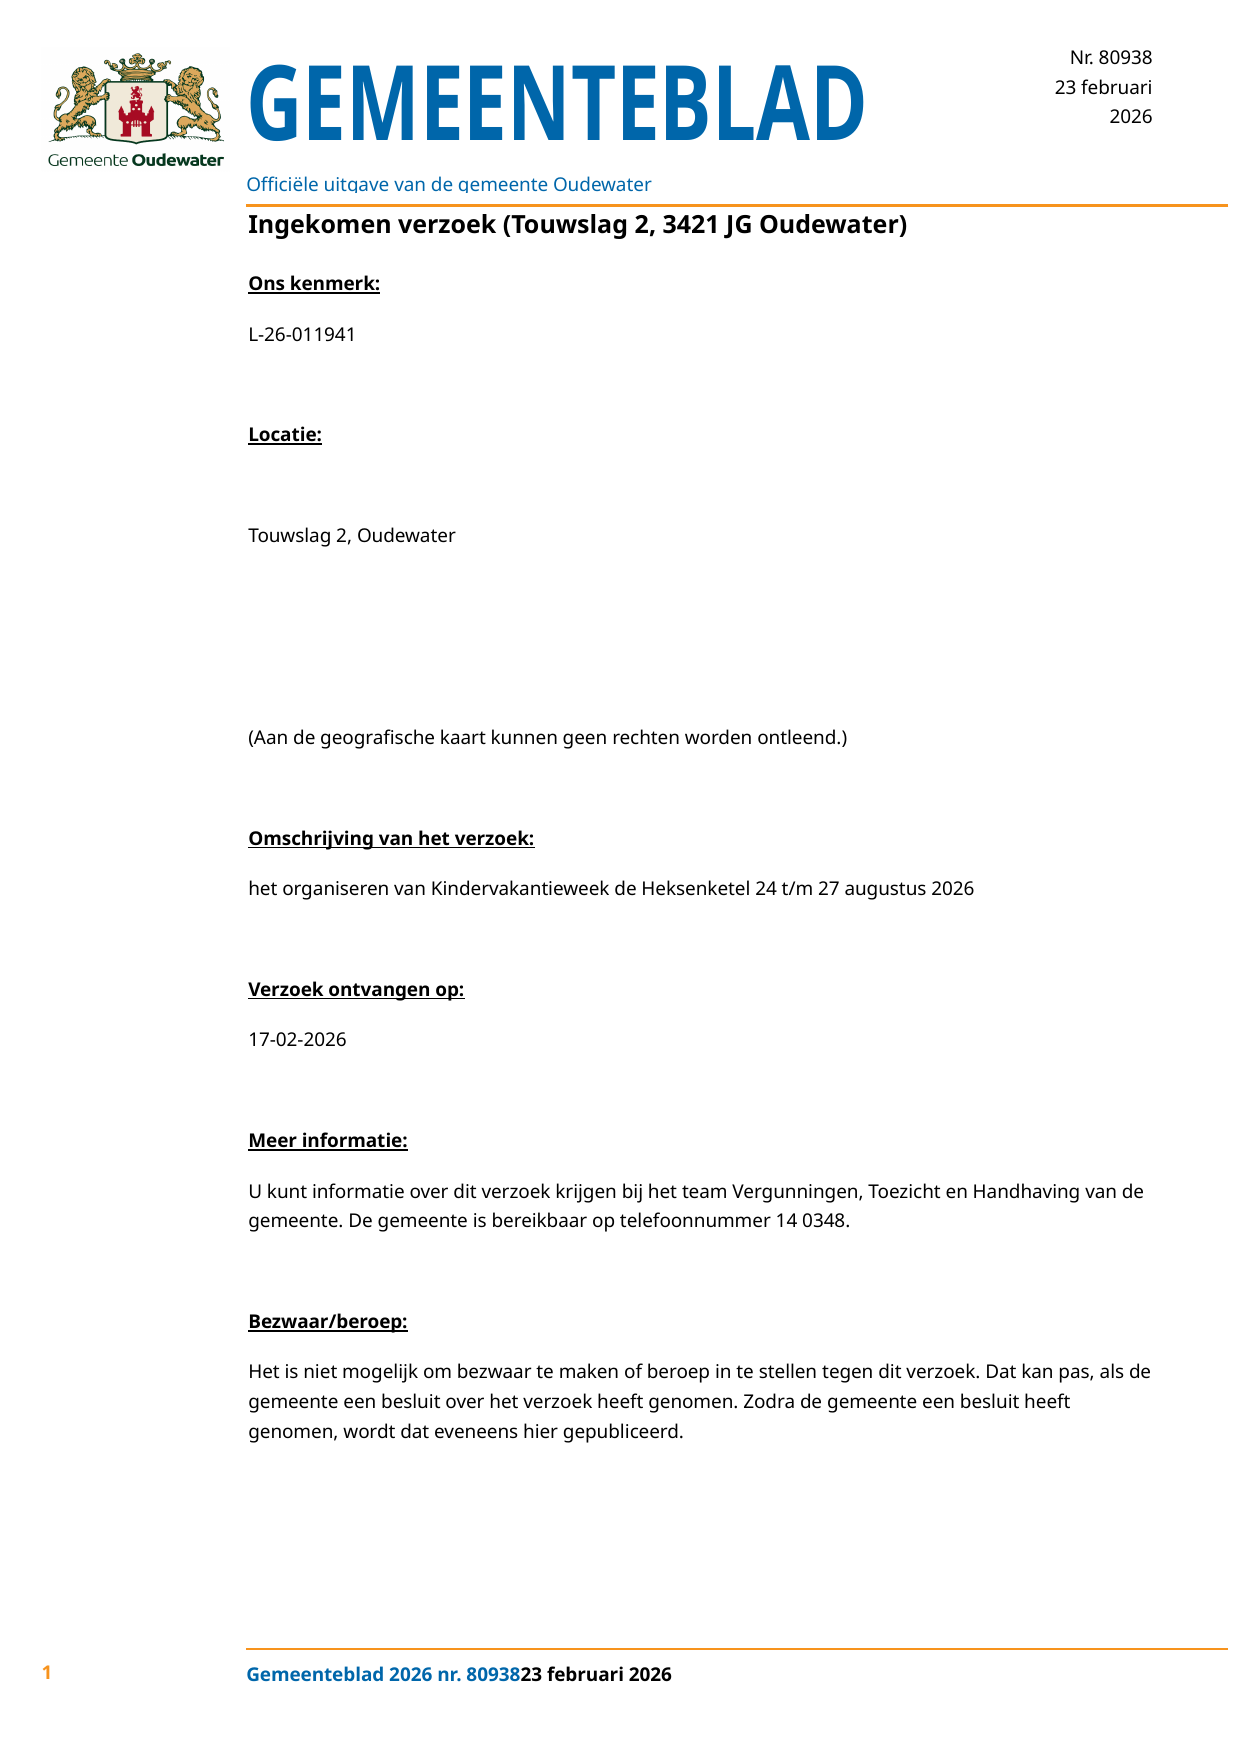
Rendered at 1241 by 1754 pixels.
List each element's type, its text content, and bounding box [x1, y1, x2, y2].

text het organiseren van Kindervakantieweek de Heksenketel 24 t/m 27 augustus 2026 [248, 875, 1152, 901]
text Meer informatie: [248, 1127, 1152, 1153]
text Verzoek ontvangen op: [248, 976, 1152, 1002]
text L-26-011941 [248, 321, 1152, 346]
text Ingekomen verzoek (Touwslag 2, 3421 JG Oudewater) [248, 207, 1152, 241]
text (Aan de geografische kaart kunnen geen rechten worden ontleend.) [248, 724, 1152, 750]
text Locatie: [248, 422, 1152, 447]
text Touwslag 2, Oudewater [248, 522, 1152, 548]
text Bezwaar/beroep: [248, 1308, 1152, 1334]
text Omschrijving van het verzoek: [248, 825, 1152, 851]
picture [41, 47, 231, 172]
text Het is niet mogelijk om bezwaar te maken of beroep in te stellen tegen dit verzoek. Dat kan pas, als de gemeente een besluit over het verzoek heeft genomen. Zodra de gemeente een besluit heeft genomen, wordt dat eveneens hier gepubliceerd. [248, 1359, 1152, 1443]
text Ons kenmerk: [248, 270, 1152, 296]
text 17-02-2026 [248, 1027, 1152, 1052]
text U kunt informatie over dit verzoek krijgen bij het team Vergunningen, Toezicht en Handhaving van de gemeente. De gemeente is bereikbaar op telefoonnummer 14 0348. [248, 1178, 1152, 1233]
